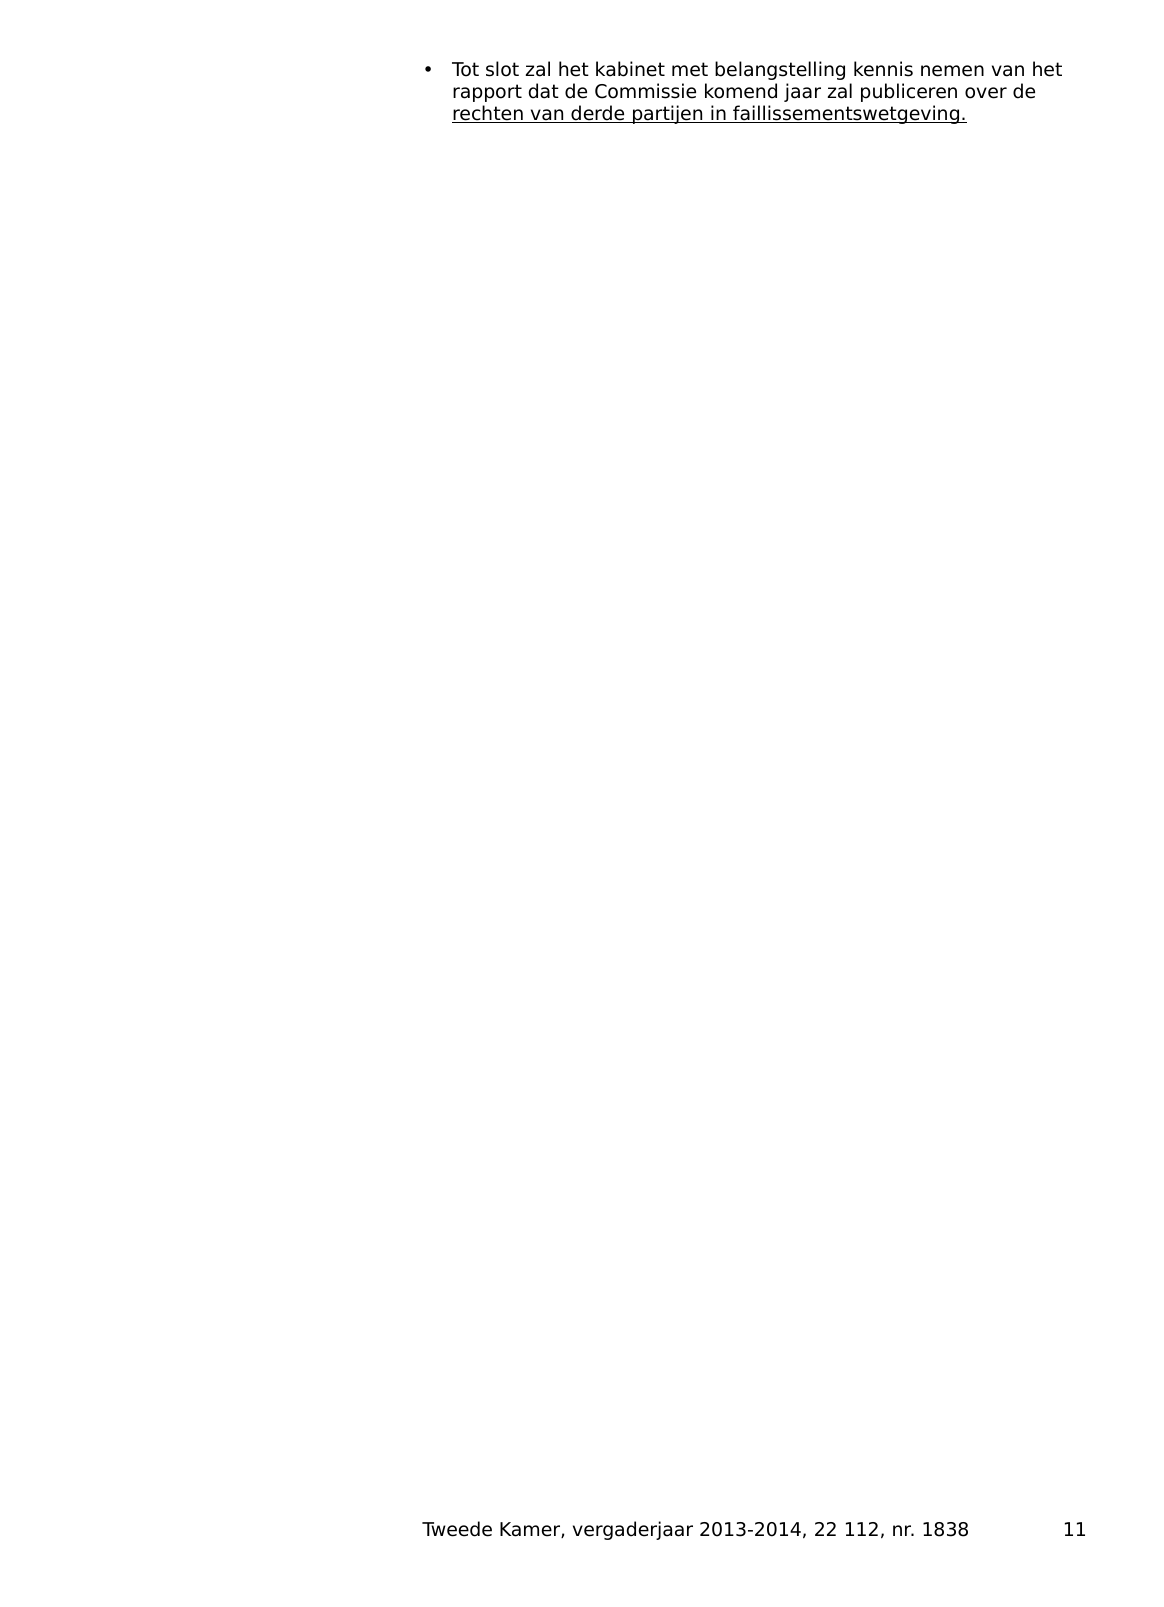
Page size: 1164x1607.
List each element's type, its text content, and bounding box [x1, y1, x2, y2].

text • Tot slot zal het kabinet met belangstelling kennis nemen van het rapport dat de Commissie komend jaar zal publiceren over de rechten van derde partijen in faillissementswetgeving. [422, 59, 1087, 125]
